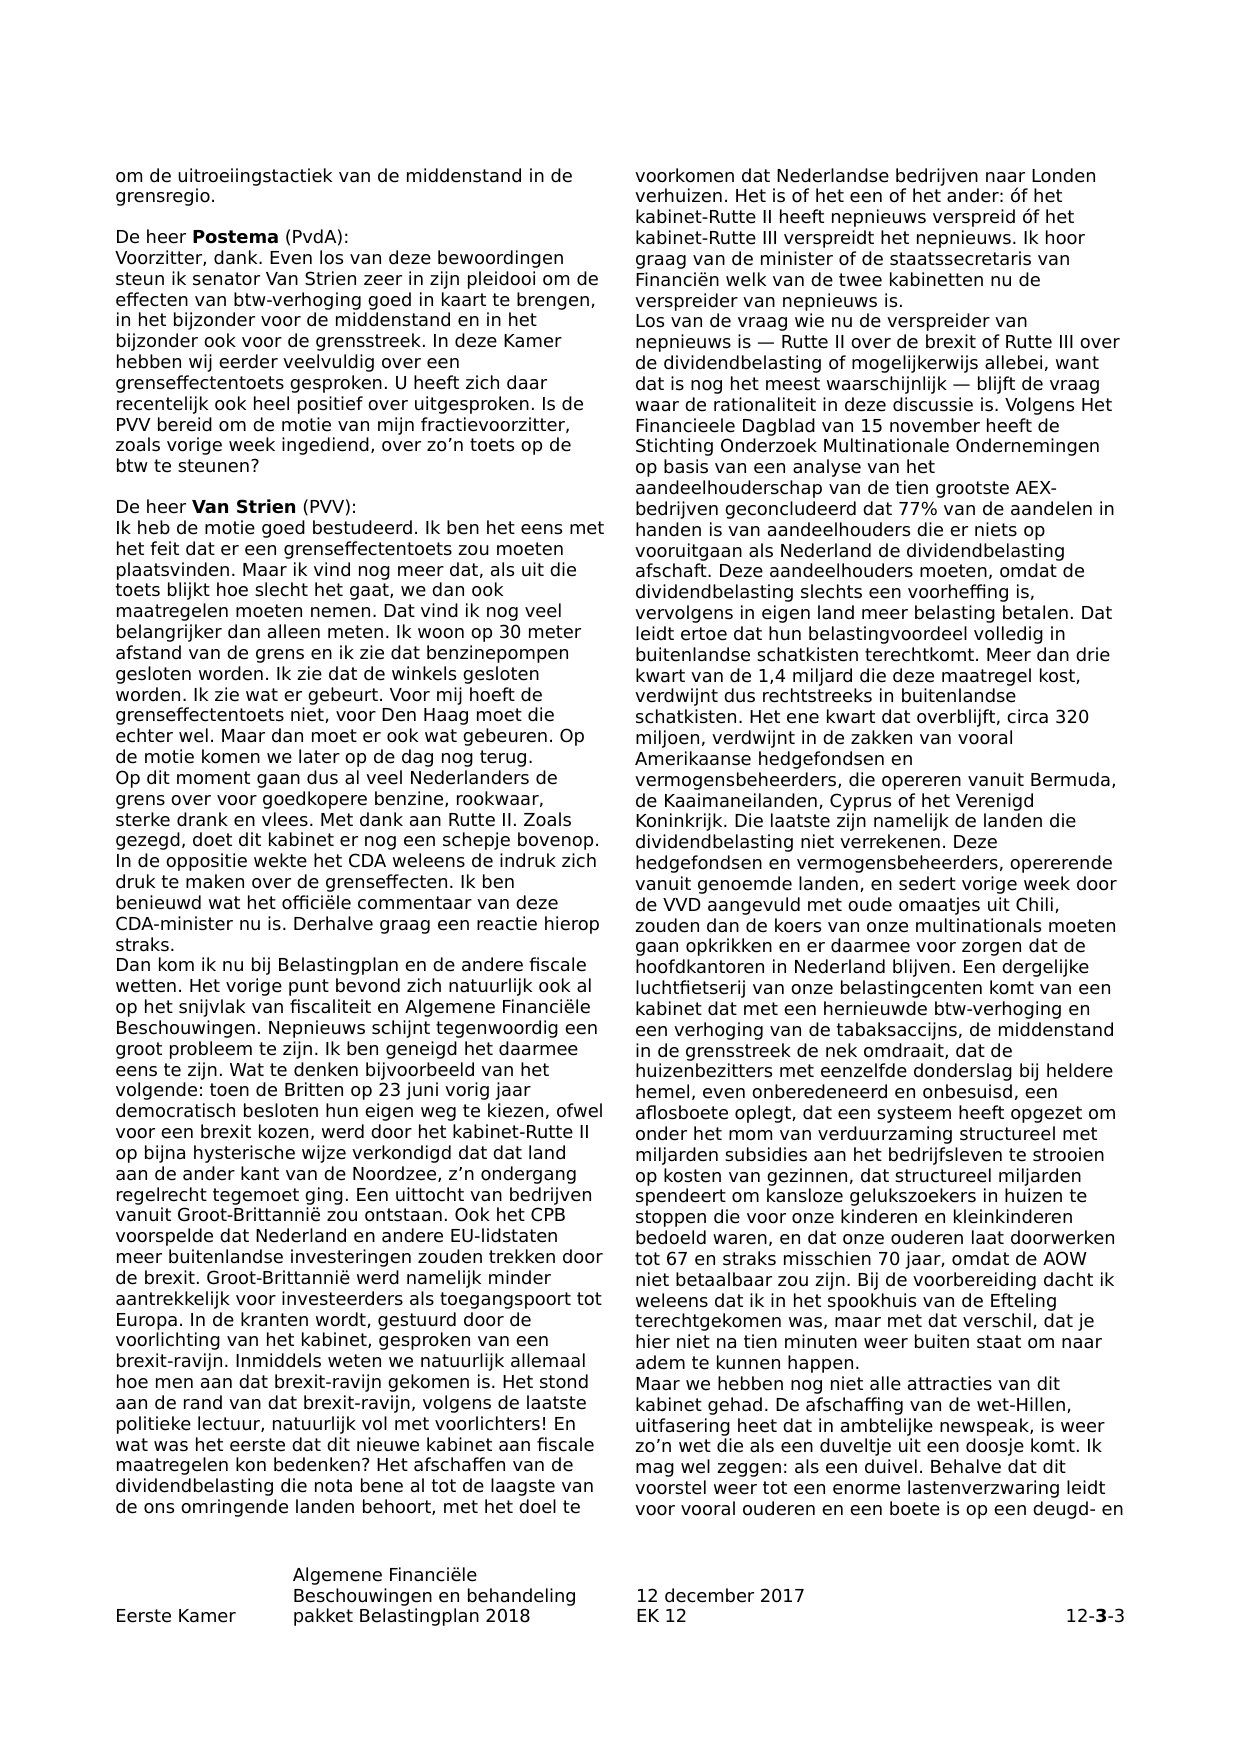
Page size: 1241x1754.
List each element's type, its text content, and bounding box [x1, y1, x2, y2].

text Op dit moment gaan dus al veel Nederlanders de grens over voor goedkopere benzine, rookwaar, sterke drank en vlees. Met dank aan Rutte II. Zoals gezegd, doet dit kabinet er nog een schepje bovenop. In de oppositie wekte het CDA weleens de indruk zich druk te maken over de grenseffecten. Ik ben benieuwd wat het officiële commentaar van deze CDA-minister nu is. Derhalve graag een reactie hierop straks. [115, 768, 605, 955]
text De heer Postema (PvdA): [115, 227, 605, 248]
text om de uitroeiingstactiek van de middenstand in de grensregio. [115, 165, 605, 207]
text Voorzitter, dank. Even los van deze bewoordingen steun ik senator Van Strien zeer in zijn pleidooi om de effecten van btw-verhoging goed in kaart te brengen, in het bijzonder voor de middenstand en in het bijzonder ook voor de grensstreek. In deze Kamer hebben wij eerder veelvuldig over een grenseffectentoets gesproken. U heeft zich daar recentelijk ook heel positief over uitgesproken. Is de PVV bereid om de motie van mijn fractievoorzitter, zoals vorige week ingediend, over zo’n toets op de btw te steunen? [115, 248, 605, 477]
text Dan kom ik nu bij Belastingplan en de andere fiscale wetten. Het vorige punt bevond zich natuurlijk ook al op het snijvlak van fiscaliteit en Algemene Financiële Beschouwingen. Nepnieuws schijnt tegenwoordig een groot probleem te zijn. Ik ben geneigd het daarmee eens te zijn. Wat te denken bijvoorbeeld van het volgende: toen de Britten op 23 juni vorig jaar democratisch besloten hun eigen weg te kiezen, ofwel voor een brexit kozen, werd door het kabinet-Rutte II op bijna hysterische wijze verkondigd dat dat land aan de ander kant van de Noordzee, z’n ondergang regelrecht tegemoet ging. Een uittocht van bedrijven vanuit Groot-Brittannië zou ontstaan. Ook het CPB voorspelde dat Nederland en andere EU-lidstaten meer buitenlandse investeringen zouden trekken door de brexit. Groot-Brittannië werd namelijk minder aantrekkelijk voor investeerders als toegangspoort tot Europa. In de kranten wordt, gestuurd door de voorlichting van het kabinet, gesproken van een brexit-ravijn. Inmiddels weten we natuurlijk allemaal hoe men aan dat brexit-ravijn gekomen is. Het stond aan de rand van dat brexit-ravijn, volgens de laatste politieke lectuur, natuurlijk vol met voorlichters! En wat was het eerste dat dit nieuwe kabinet aan fiscale maatregelen kon bedenken? Het afschaffen van de dividendbelasting die nota bene al tot de laagste van de ons omringende landen behoort, met het doel te [115, 955, 605, 1518]
text Ik heb de motie goed bestudeerd. Ik ben het eens met het feit dat er een grenseffectentoets zou moeten plaatsvinden. Maar ik vind nog meer dat, als uit die toets blijkt hoe slecht het gaat, we dan ook maatregelen moeten nemen. Dat vind ik nog veel belangrijker dan alleen meten. Ik woon op 30 meter afstand van de grens en ik zie dat benzinepompen gesloten worden. Ik zie dat de winkels gesloten worden. Ik zie wat er gebeurt. Voor mij hoeft de grenseffectentoets niet, voor Den Haag moet die echter wel. Maar dan moet er ook wat gebeuren. Op de motie komen we later op de dag nog terug. [115, 518, 605, 768]
text voorkomen dat Nederlandse bedrijven naar Londen verhuizen. Het is of het een of het ander: óf het kabinet-Rutte II heeft nepnieuws verspreid óf het kabinet-Rutte III verspreidt het nepnieuws. Ik hoor graag van de minister of de staatssecretaris van Financiën welk van de twee kabinetten nu de verspreider van nepnieuws is. [635, 165, 1125, 311]
text De heer Van Strien (PVV): [115, 497, 605, 518]
text Los van de vraag wie nu de verspreider van nepnieuws is — Rutte II over de brexit of Rutte III over de dividendbelasting of mogelijkerwijs allebei, want dat is nog het meest waarschijnlijk — blijft de vraag waar de rationaliteit in deze discussie is. Volgens Het Financieele Dagblad van 15 november heeft de Stichting Onderzoek Multinationale Ondernemingen op basis van een analyse van het aandeelhouderschap van de tien grootste AEX-bedrijven geconcludeerd dat 77% van de aandelen in handen is van aandeelhouders die er niets op vooruitgaan als Nederland de dividendbelasting afschaft. Deze aandeelhouders moeten, omdat de dividendbelasting slechts een voorheffing is, vervolgens in eigen land meer belasting betalen. Dat leidt ertoe dat hun belastingvoordeel volledig in buitenlandse schatkisten terechtkomt. Meer dan drie kwart van de 1,4 miljard die deze maatregel kost, verdwijnt dus rechtstreeks in buitenlandse schatkisten. Het ene kwart dat overblijft, circa 320 miljoen, verdwijnt in de zakken van vooral Amerikaanse hedgefondsen en vermogensbeheerders, die opereren vanuit Bermuda, de Kaaimaneilanden, Cyprus of het Verenigd Koninkrijk. Die laatste zijn namelijk de landen die dividendbelasting niet verrekenen. Deze hedgefondsen en vermogensbeheerders, opererende vanuit genoemde landen, en sedert vorige week door de VVD aangevuld met oude omaatjes uit Chili, zouden dan de koers van onze multinationals moeten gaan opkrikken en er daarmee voor zorgen dat de hoofdkantoren in Nederland blijven. Een dergelijke luchtfietserij van onze belastingcenten komt van een kabinet dat met een hernieuwde btw-verhoging en een verhoging van de tabaksaccijns, de middenstand in de grensstreek de nek omdraait, dat de huizenbezitters met eenzelfde donderslag bij heldere hemel, even onberedeneerd en onbesuisd, een aflosboete oplegt, dat een systeem heeft opgezet om onder het mom van verduurzaming structureel met miljarden subsidies aan het bedrijfsleven te strooien op kosten van gezinnen, dat structureel miljarden spendeert om kansloze gelukszoekers in huizen te stoppen die voor onze kinderen en kleinkinderen bedoeld waren, en dat onze ouderen laat doorwerken tot 67 en straks misschien 70 jaar, omdat de AOW niet betaalbaar zou zijn. Bij de voorbereiding dacht ik weleens dat ik in het spookhuis van de Efteling terechtgekomen was, maar met dat verschil, dat je hier niet na tien minuten weer buiten staat om naar adem te kunnen happen. [635, 311, 1125, 1374]
text Maar we hebben nog niet alle attracties van dit kabinet gehad. De afschaffing van de wet-Hillen, uitfasering heet dat in ambtelijke newspeak, is weer zo’n wet die als een duveltje uit een doosje komt. Ik mag wel zeggen: als een duivel. Behalve dat dit voorstel weer tot een enorme lastenverzwaring leidt voor vooral ouderen en een boete is op een deugd- en [635, 1374, 1125, 1519]
